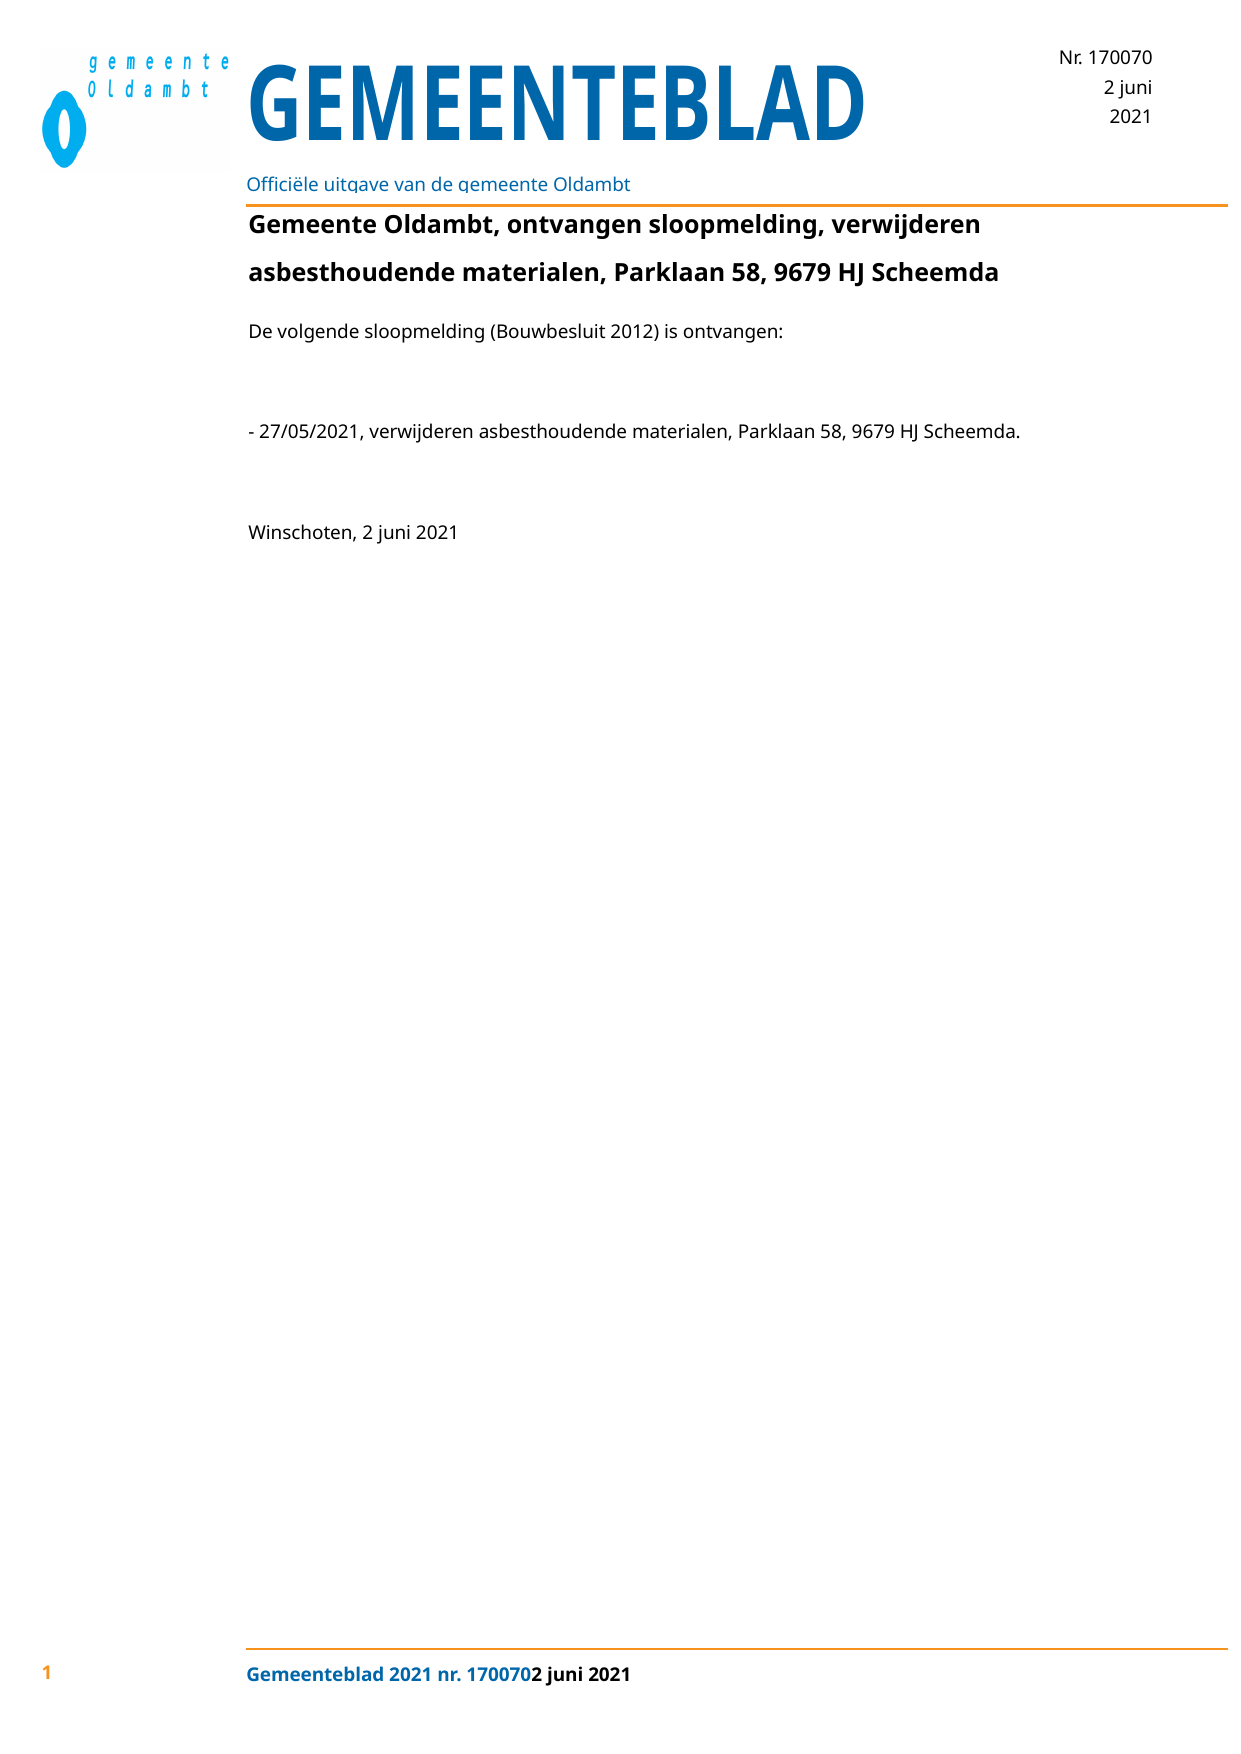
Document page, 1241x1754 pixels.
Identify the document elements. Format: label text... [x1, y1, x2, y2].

text Winschoten, 2 juni 2021 [248, 519, 1152, 545]
text De volgende sloopmelding (Bouwbesluit 2012) is ontvangen: [248, 318, 1152, 344]
text - 27/05/2021, verwijderen asbesthoudende materialen, Parklaan 58, 9679 HJ Scheemda. [248, 419, 1152, 444]
picture [41, 47, 231, 172]
text Gemeente Oldambt, ontvangen sloopmelding, verwijderen asbesthoudende materialen, Parklaan 58, 9679 HJ Scheemda [248, 207, 1152, 288]
